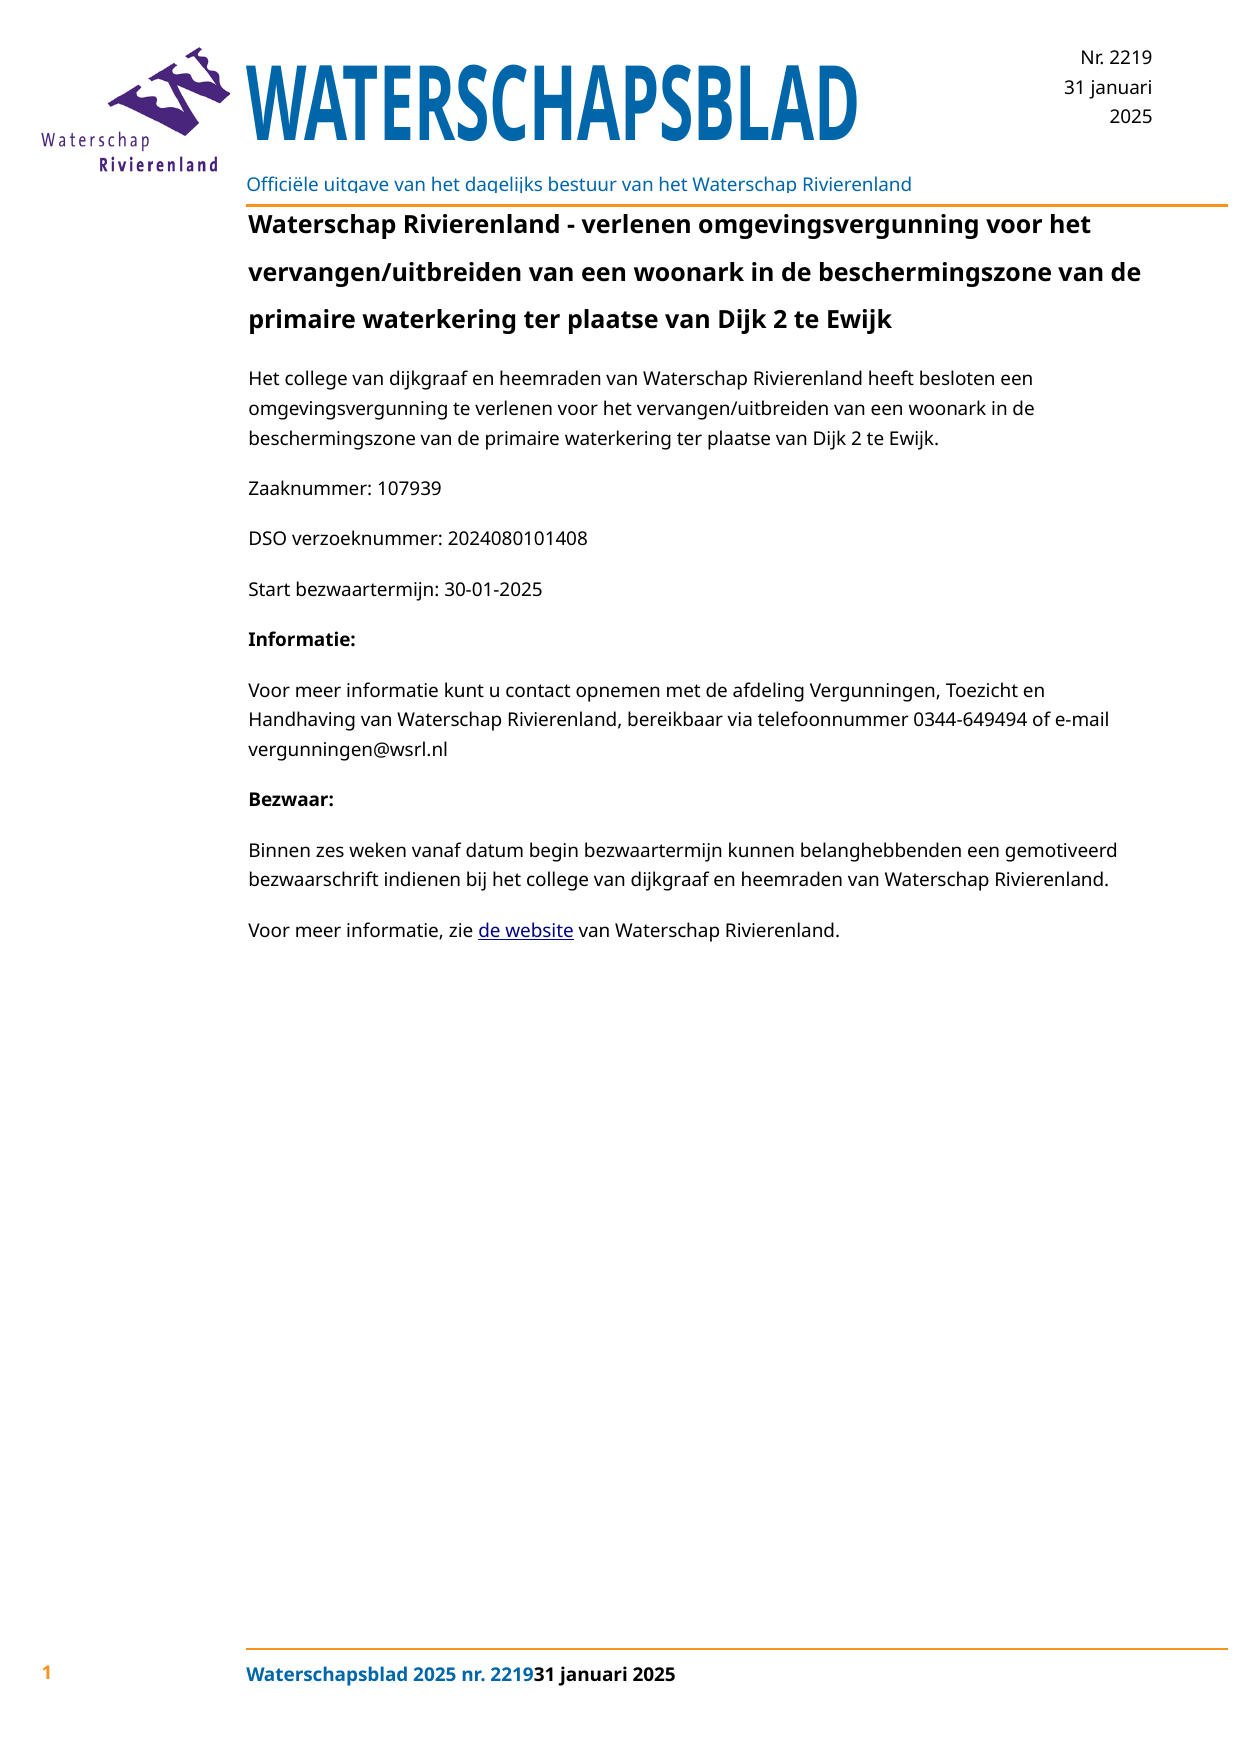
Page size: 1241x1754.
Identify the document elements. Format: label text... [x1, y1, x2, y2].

text Voor meer informatie kunt u contact opnemen met de afdeling Vergunningen, Toezicht en Handhaving van Waterschap Rivierenland, bereikbaar via telefoonnummer 0344-649494 of e-mail vergunningen@wsrl.nl [248, 677, 1152, 762]
text Binnen zes weken vanaf datum begin bezwaartermijn kunnen belanghebbenden een gemotiveerd bezwaarschrift indienen bij het college van dijkgraaf en heemraden van Waterschap Rivierenland. [248, 837, 1152, 892]
text Bezwaar: [248, 786, 1152, 812]
text Start bezwaartermijn: 30-01-2025 [248, 576, 1152, 602]
text Waterschap Rivierenland - verlenen omgevingsvergunning voor het vervangen/uitbreiden van een woonark in de beschermingszone van de primaire waterkering ter plaatse van Dijk 2 te Ewijk [248, 207, 1152, 336]
text Het college van dijkgraaf en heemraden van Waterschap Rivierenland heeft besloten een omgevingsvergunning te verlenen voor het vervangen/uitbreiden van een woonark in de beschermingszone van de primaire waterkering ter plaatse van Dijk 2 te Ewijk. [248, 366, 1152, 450]
text Voor meer informatie, zie de website van Waterschap Rivierenland. [248, 917, 1152, 942]
picture [41, 47, 231, 172]
text DSO verzoeknummer: 2024080101408 [248, 526, 1152, 551]
text Zaaknummer: 107939 [248, 475, 1152, 501]
text Informatie: [248, 626, 1152, 652]
